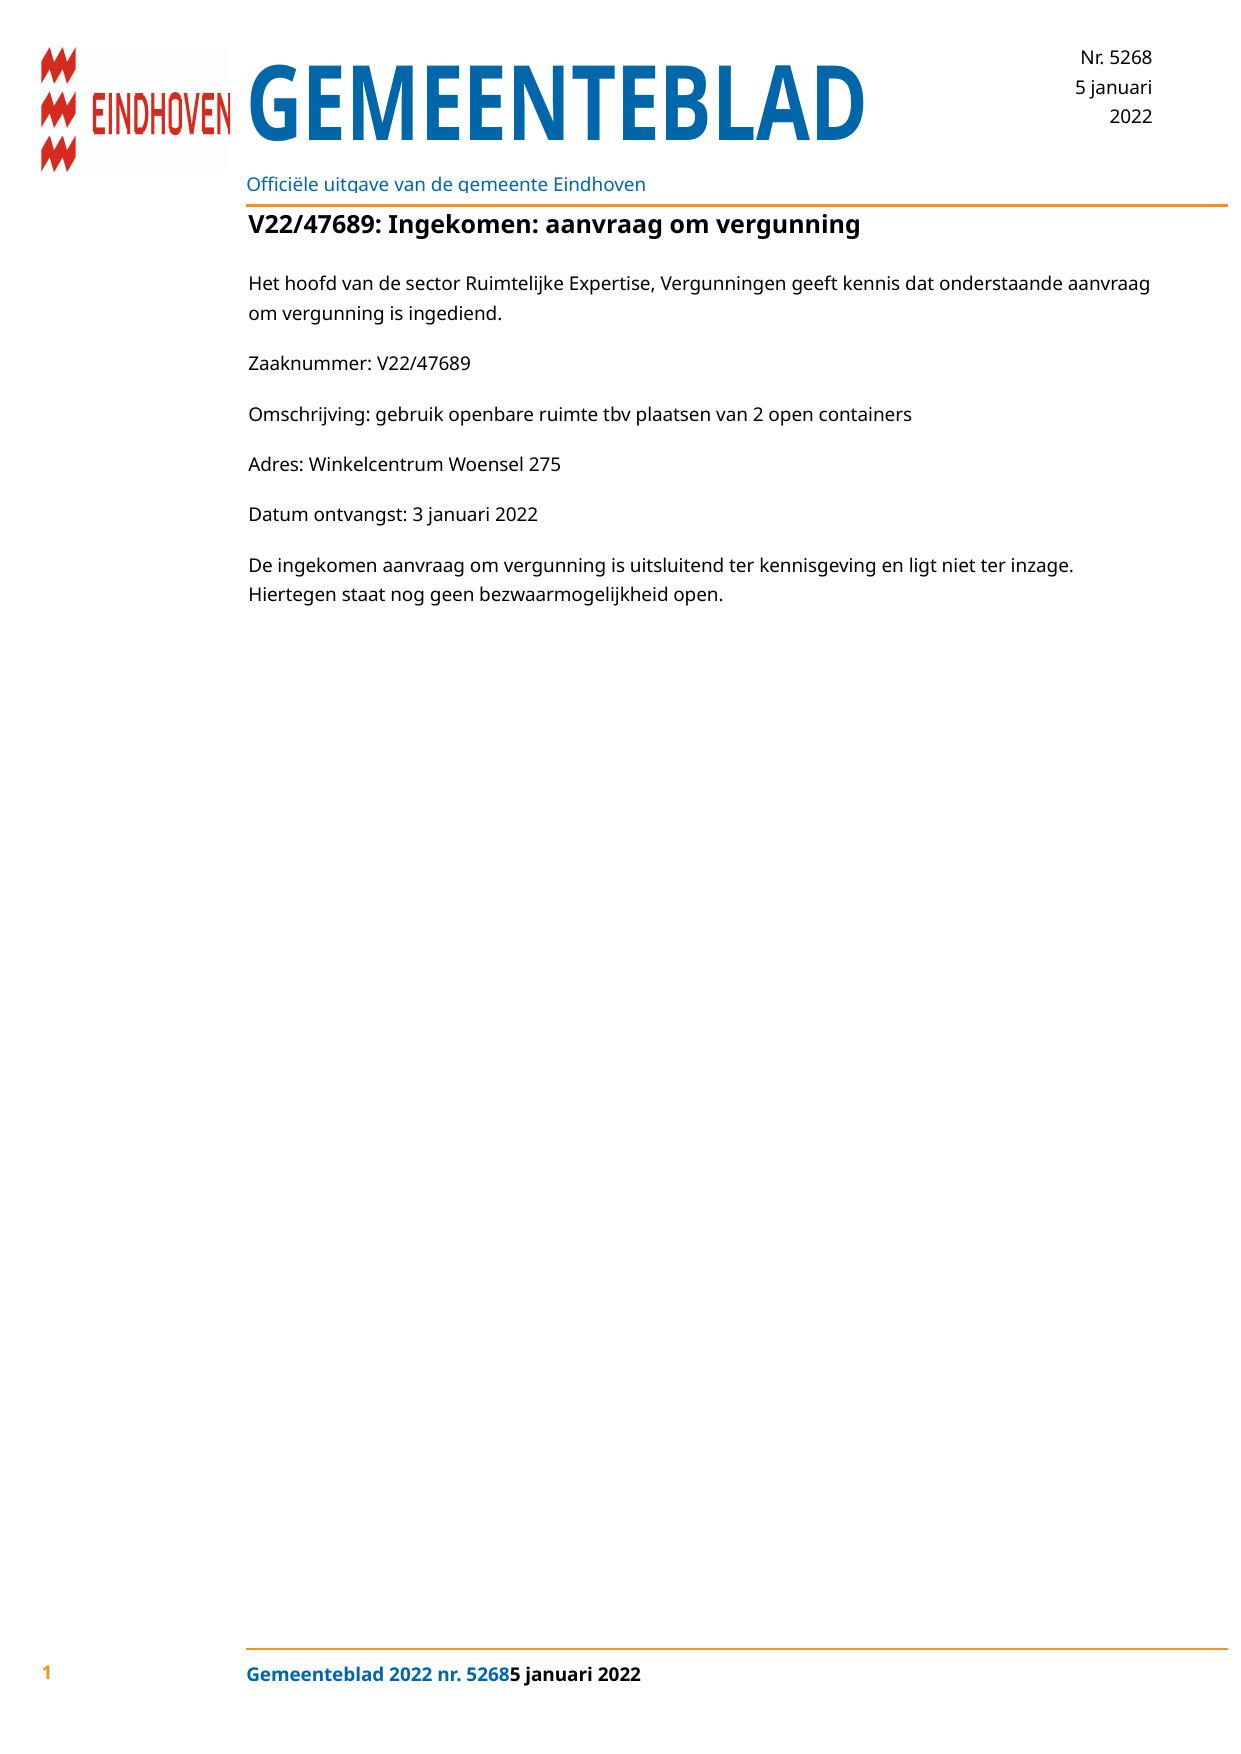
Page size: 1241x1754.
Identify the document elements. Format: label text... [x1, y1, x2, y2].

text Zaaknummer: V22/47689 [248, 350, 1152, 376]
text Omschrijving: gebruik openbare ruimte tbv plaatsen van 2 open containers [248, 401, 1152, 426]
text Het hoofd van de sector Ruimtelijke Expertise, Vergunningen geeft kennis dat onderstaande aanvraag om vergunning is ingediend. [248, 270, 1152, 326]
picture [41, 47, 231, 172]
text Datum ontvangst: 3 januari 2022 [248, 502, 1152, 527]
text Adres: Winkelcentrum Woensel 275 [248, 451, 1152, 477]
text V22/47689: Ingekomen: aanvraag om vergunning [248, 207, 1152, 241]
text De ingekomen aanvraag om vergunning is uitsluitend ter kennisgeving en ligt niet ter inzage. Hiertegen staat nog geen bezwaarmogelijkheid open. [248, 552, 1152, 607]
